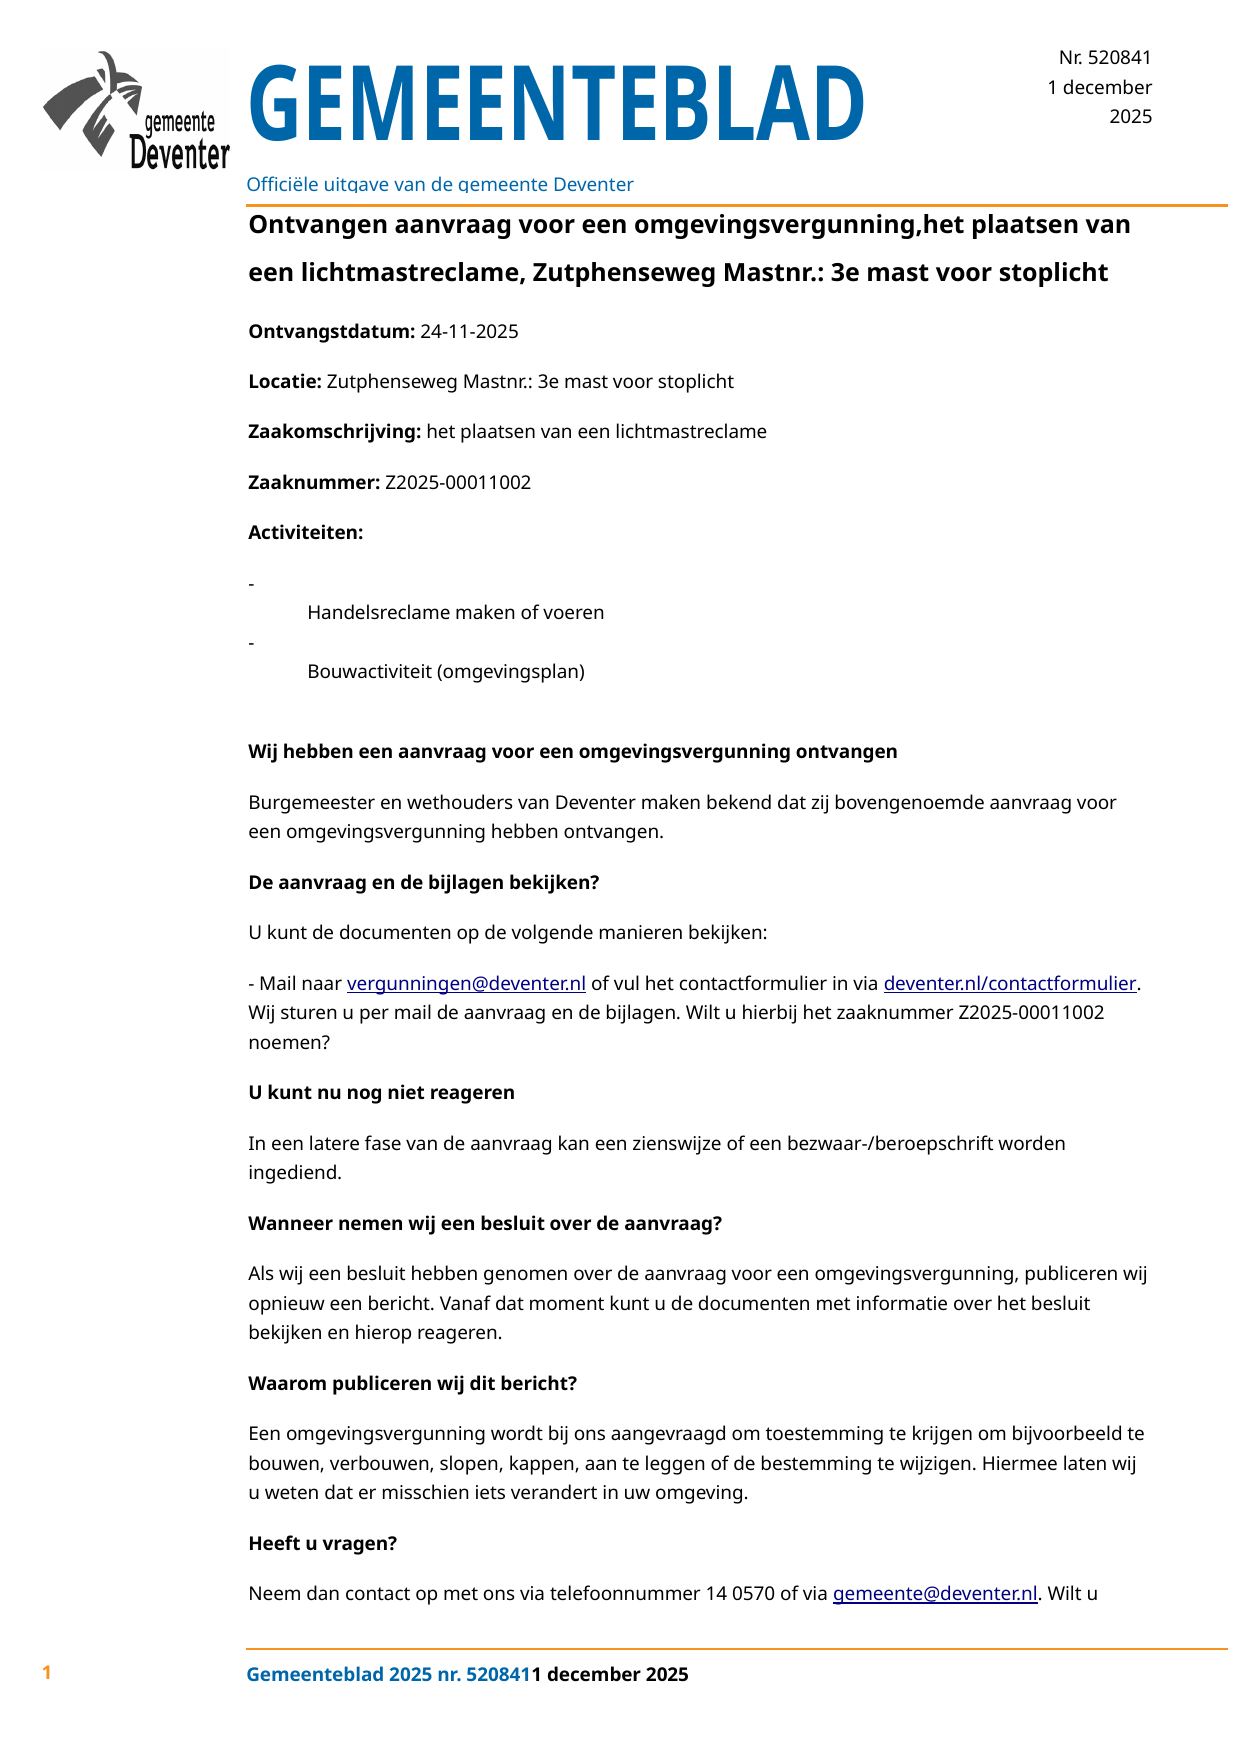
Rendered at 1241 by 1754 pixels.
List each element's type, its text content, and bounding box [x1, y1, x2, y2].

text Burgemeester en wethouders van Deventer maken bekend dat zij bovengenoemde aanvraag voor een omgevingsvergunning hebben ontvangen. [248, 789, 1152, 844]
text U kunt nu nog niet reageren [248, 1079, 1152, 1105]
text Wij hebben een aanvraag voor een omgevingsvergunning ontvangen [248, 739, 1152, 764]
text De aanvraag en de bijlagen bekijken? [248, 869, 1152, 895]
text Locatie: Zutphenseweg Mastnr.: 3e mast voor stoplicht [248, 368, 1152, 394]
text U kunt de documenten op de volgende manieren bekijken: [248, 919, 1152, 945]
text Als wij een besluit hebben genomen over de aanvraag voor een omgevingsvergunning, publiceren wij opnieuw een bericht. Vanaf dat moment kunt u de documenten met informatie over het besluit bekijken en hierop reageren. [248, 1260, 1152, 1345]
text Wanneer nemen wij een besluit over de aanvraag? [248, 1210, 1152, 1236]
text Heeft u vragen? [248, 1530, 1152, 1556]
list Bouwactiviteit (omgevingsplan) [248, 659, 1152, 684]
text Zaakomschrijving: het plaatsen van een lichtmastreclame [248, 419, 1152, 444]
picture [41, 47, 231, 172]
text Ontvangstdatum: 24-11-2025 [248, 318, 1152, 344]
text Een omgevingsvergunning wordt bij ons aangevraagd om toestemming te krijgen om bijvoorbeeld te bouwen, verbouwen, slopen, kappen, aan te leggen of de bestemming te wijzigen. Hiermee laten wij u weten dat er misschien iets verandert in uw omgeving. [248, 1420, 1152, 1505]
text Activiteiten: [248, 519, 1152, 545]
text Zaaknummer: Z2025-00011002 [248, 469, 1152, 495]
text Ontvangen aanvraag voor een omgevingsvergunning,het plaatsen van een lichtmastreclame, Zutphenseweg Mastnr.: 3e mast voor stoplicht [248, 207, 1152, 288]
text Neem dan contact op met ons via telefoonnummer 14 0570 of via gemeente@deventer.nl. Wilt u [248, 1580, 1152, 1606]
text Waarom publiceren wij dit bericht? [248, 1370, 1152, 1396]
list Handelsreclame maken of voeren [248, 599, 1152, 625]
text - Mail naar vergunningen@deventer.nl of vul het contactformulier in via deventer.nl/contactformulier. Wij sturen u per mail de aanvraag en de bijlagen. Wilt u hierbij het zaaknummer Z2025-00011002 noemen? [248, 970, 1152, 1055]
text In een latere fase van de aanvraag kan een zienswijze of een bezwaar-/beroepschrift worden ingediend. [248, 1130, 1152, 1185]
